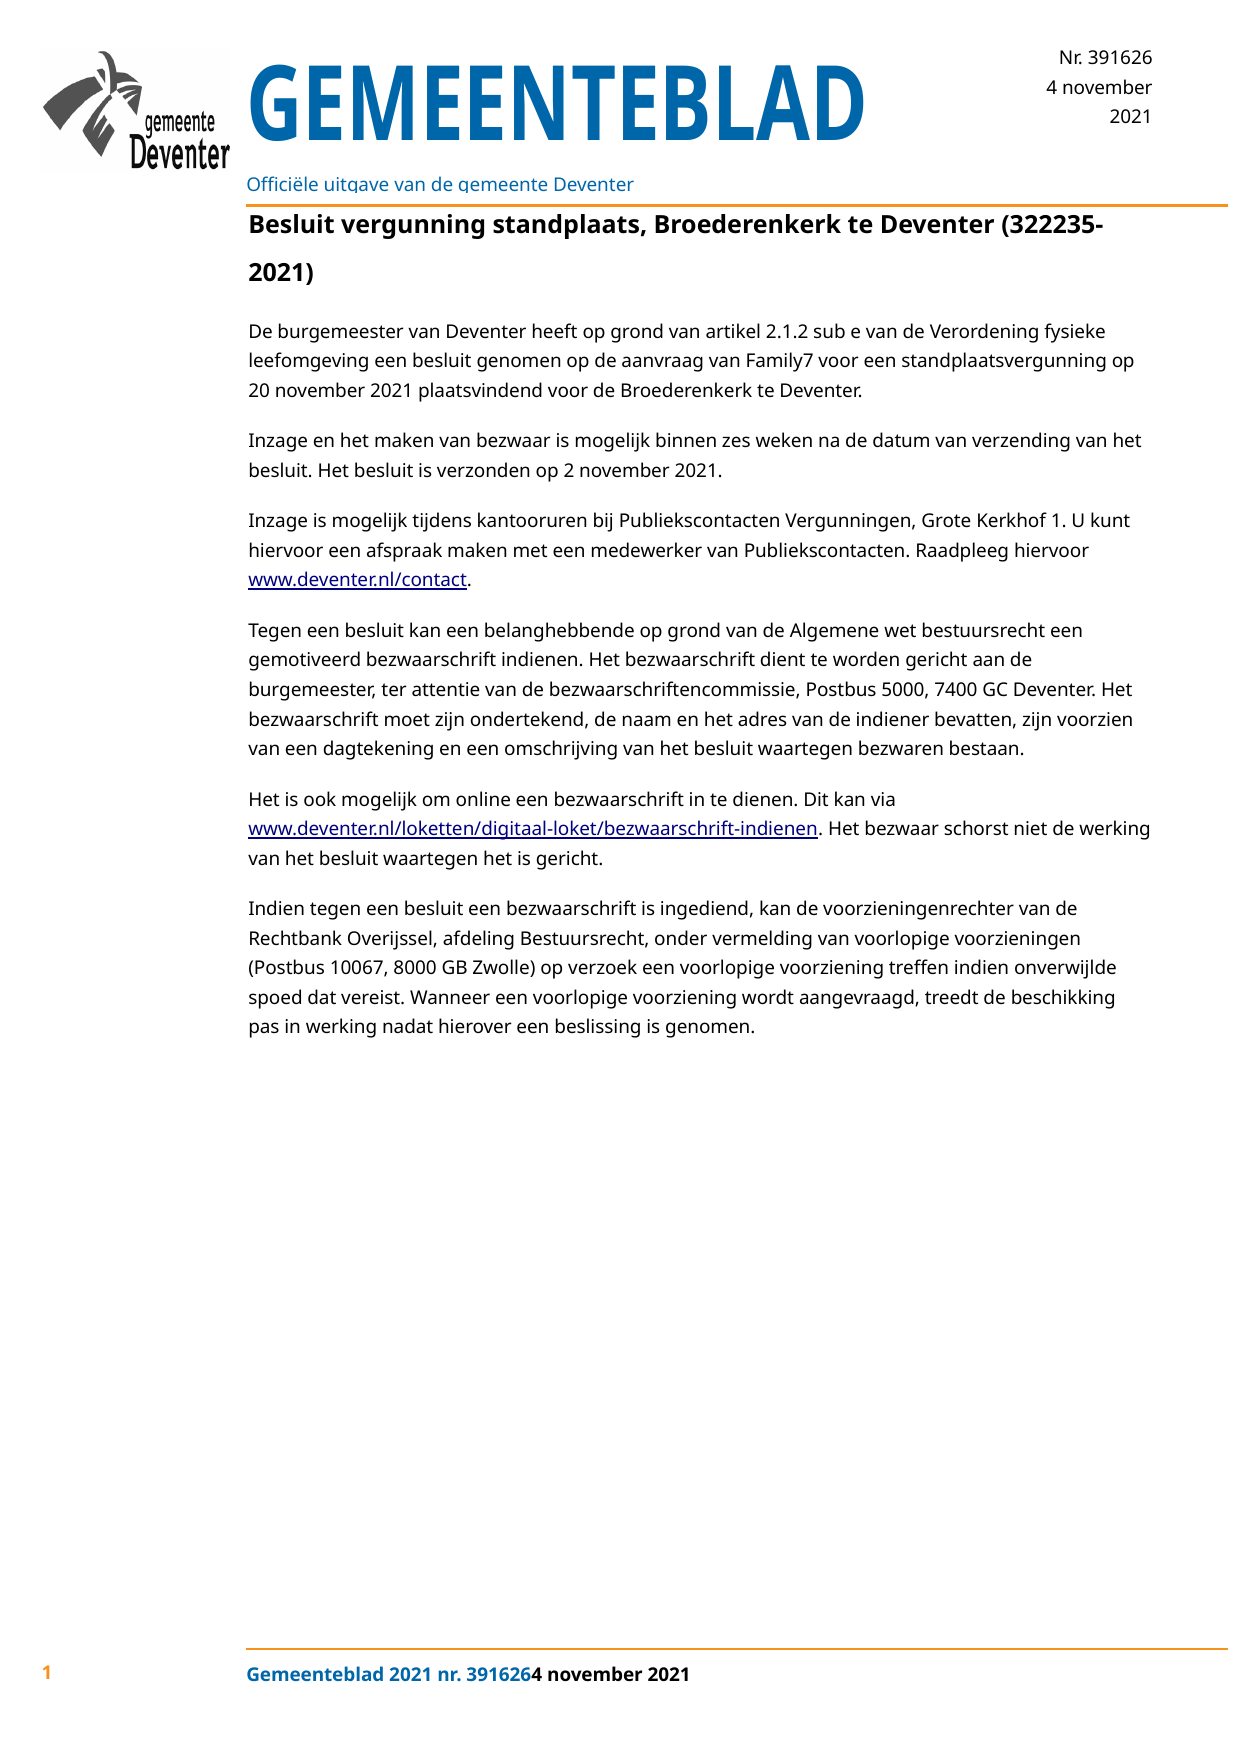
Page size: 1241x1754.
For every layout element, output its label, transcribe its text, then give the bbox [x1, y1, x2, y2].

text Besluit vergunning standplaats, Broederenkerk te Deventer (322235-2021) [248, 207, 1152, 288]
text Inzage en het maken van bezwaar is mogelijk binnen zes weken na de datum van verzending van het besluit. Het besluit is verzonden op 2 november 2021. [248, 427, 1152, 483]
text Het is ook mogelijk om online een bezwaarschrift in te dienen. Dit kan via www.deventer.nl/loketten/digitaal-loket/bezwaarschrift-indienen. Het bezwaar schorst niet de werking van het besluit waartegen het is gericht. [248, 786, 1152, 871]
text Indien tegen een besluit een bezwaarschrift is ingediend, kan de voorzieningenrechter van de Rechtbank Overijssel, afdeling Bestuursrecht, onder vermelding van voorlopige voorzieningen (Postbus 10067, 8000 GB Zwolle) op verzoek een voorlopige voorziening treffen indien onverwijlde spoed dat vereist. Wanneer een voorlopige voorziening wordt aangevraagd, treedt de beschikking pas in werking nadat hierover een beslissing is genomen. [248, 895, 1152, 1039]
text Inzage is mogelijk tijdens kantooruren bij Publiekscontacten Vergunningen, Grote Kerkhof 1. U kunt hiervoor een afspraak maken met een medewerker van Publiekscontacten. Raadpleeg hiervoor www.deventer.nl/contact. [248, 507, 1152, 592]
text De burgemeester van Deventer heeft op grond van artikel 2.1.2 sub e van de Verordening fysieke leefomgeving een besluit genomen op de aanvraag van Family7 voor een standplaatsvergunning op 20 november 2021 plaatsvindend voor de Broederenkerk te Deventer. [248, 318, 1152, 403]
text Tegen een besluit kan een belanghebbende op grond van de Algemene wet bestuursrecht een gemotiveerd bezwaarschrift indienen. Het bezwaarschrift dient te worden gericht aan de burgemeester, ter attentie van de bezwaarschriftencommissie, Postbus 5000, 7400 GC Deventer. Het bezwaarschrift moet zijn ondertekend, de naam en het adres van de indiener bevatten, zijn voorzien van een dagtekening en een omschrijving van het besluit waartegen bezwaren bestaan. [248, 617, 1152, 761]
picture [41, 47, 231, 172]
